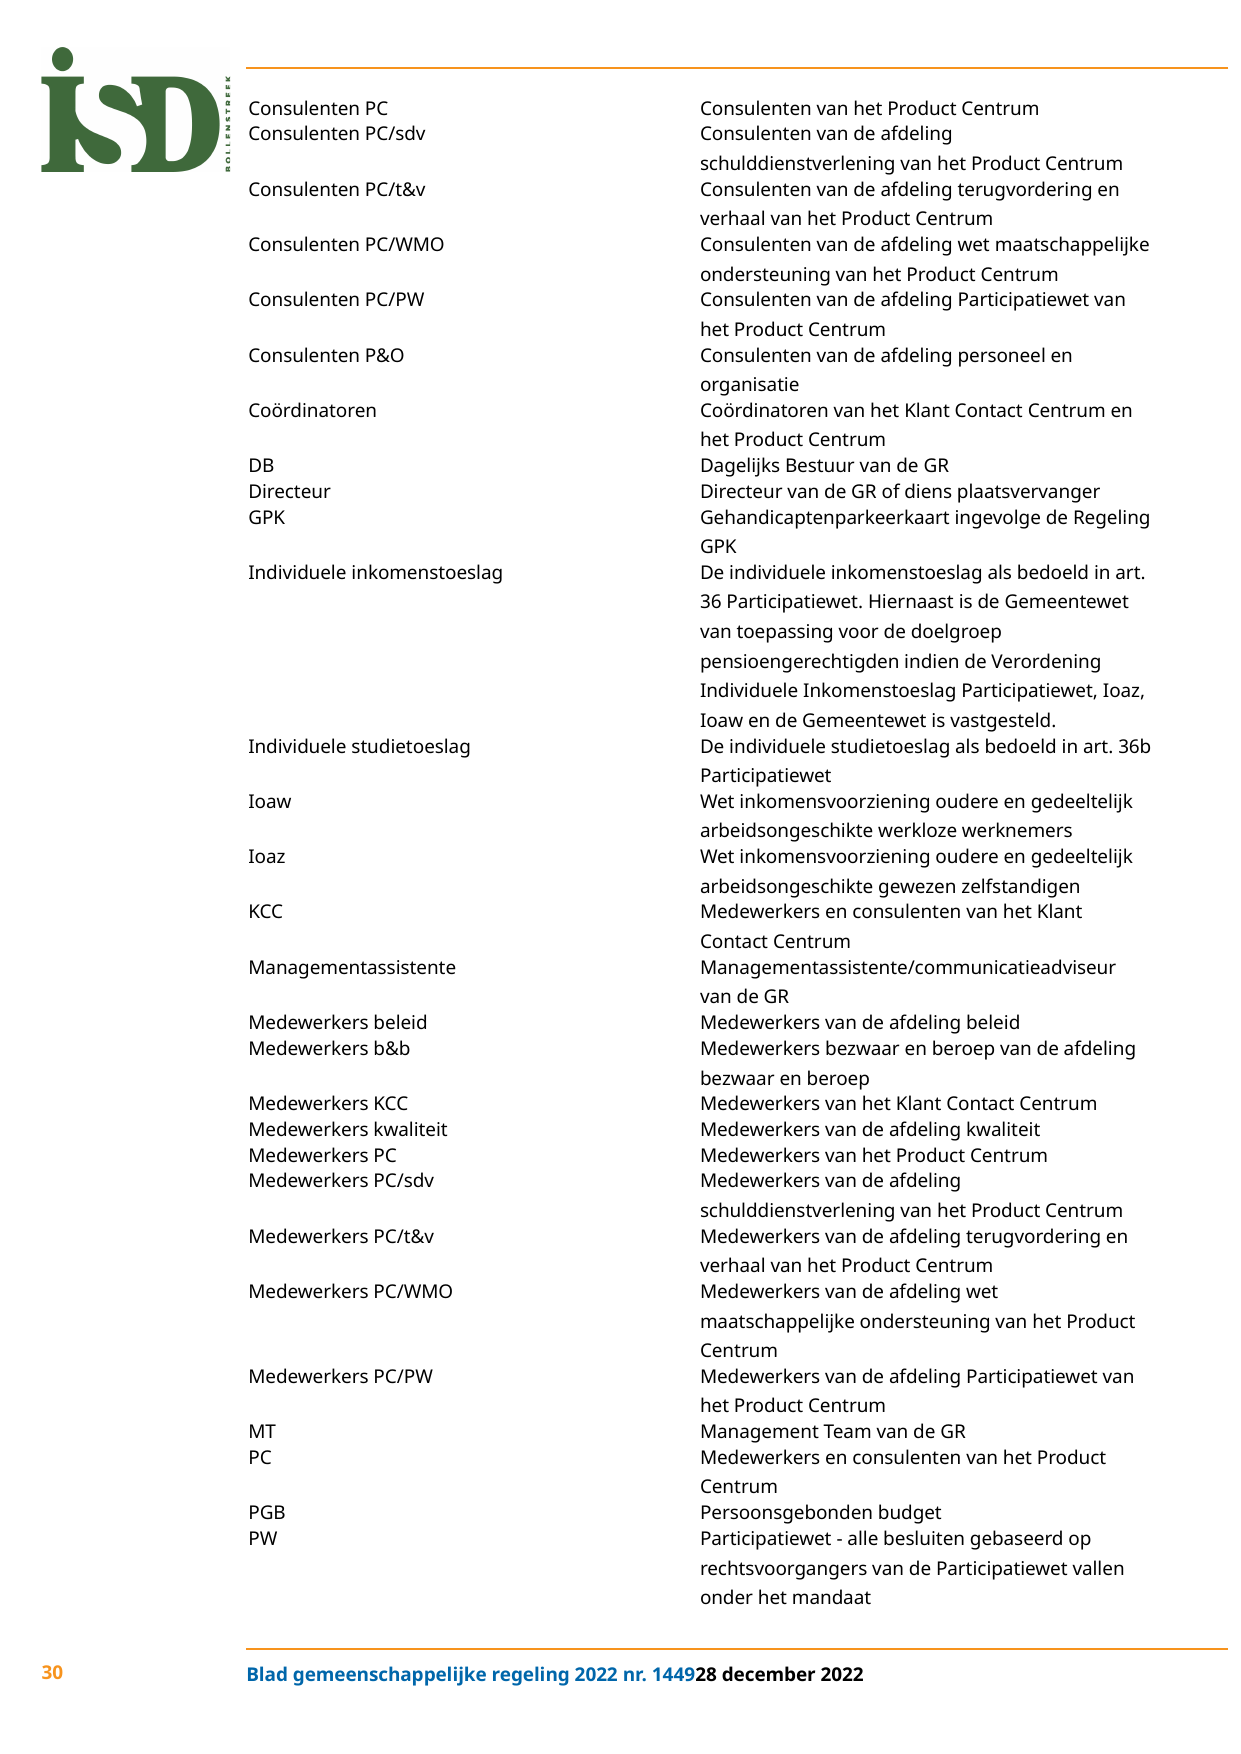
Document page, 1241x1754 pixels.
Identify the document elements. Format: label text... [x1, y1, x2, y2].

table_cell Individuele studietoeslag [248, 733, 700, 788]
table_cell Management Team van de GR [700, 1419, 1152, 1444]
table_cell Consulenten PC/WMO [248, 231, 700, 286]
table_cell Medewerkers b&b [248, 1035, 700, 1090]
table_cell MT [248, 1419, 700, 1444]
table_cell Wet inkomensvoorziening oudere en gedeeltelijk arbeidsongeschikte gewezen zelfstandigen [700, 844, 1152, 899]
table_cell Medewerkers kwaliteit [248, 1116, 700, 1142]
table_cell Ioaz [248, 844, 700, 899]
table_cell Medewerkers van de afdeling wet maatschappelijke ondersteuning van het Product Centrum [700, 1278, 1152, 1363]
table_cell Medewerkers van het Product Centrum [700, 1142, 1152, 1168]
table_cell Consulenten van de afdeling personeel en organisatie [700, 342, 1152, 397]
table_cell Consulenten van de afdeling terugvordering en verhaal van het Product Centrum [700, 176, 1152, 231]
table_cell Individuele inkomenstoeslag [248, 559, 700, 733]
table_cell Directeur [248, 478, 700, 504]
table_cell Medewerkers PC/WMO [248, 1278, 700, 1363]
table_cell Medewerkers van de afdeling beleid [700, 1009, 1152, 1035]
table_cell Medewerkers van de afdeling kwaliteit [700, 1116, 1152, 1142]
table_cell Medewerkers PC/sdv [248, 1168, 700, 1223]
table_cell De individuele studietoeslag als bedoeld in art. 36b Participatiewet [700, 733, 1152, 788]
table_cell Medewerkers PC/PW [248, 1363, 700, 1418]
table_cell Participatiewet - alle besluiten gebaseerd op rechtsvoorgangers van de Participatiewet vallen onder het mandaat [700, 1525, 1152, 1610]
table_cell Medewerkers van het Klant Contact Centrum [700, 1090, 1152, 1116]
table_cell De individuele inkomenstoeslag als bedoeld in art. 36 Participatiewet. Hiernaast is de Gemeentewet van toepassing voor de doelgroep pensioengerechtigden indien de Verordening Individuele Inkomenstoeslag Participatiewet, Ioaz, Ioaw en de Gemeentewet is vastgesteld. [700, 559, 1152, 733]
table_cell Consulenten van het Product Centrum [700, 95, 1152, 121]
table_cell Consulenten P&O [248, 342, 700, 397]
table_cell Directeur van de GR of diens plaatsvervanger [700, 478, 1152, 504]
table_cell Consulenten PC/PW [248, 286, 700, 342]
table_cell DB [248, 453, 700, 478]
table_cell Medewerkers beleid [248, 1009, 700, 1035]
table_cell Coördinatoren [248, 397, 700, 452]
table_cell PC [248, 1444, 700, 1499]
table_cell KCC [248, 899, 700, 954]
table_cell Dagelijks Bestuur van de GR [700, 453, 1152, 478]
table_cell GPK [248, 504, 700, 559]
table_cell Consulenten van de afdeling schulddienstverlening van het Product Centrum [700, 121, 1152, 176]
table_cell PW [248, 1525, 700, 1610]
table_cell Medewerkers KCC [248, 1090, 700, 1116]
table_cell Consulenten PC/t&v [248, 176, 700, 231]
table_cell Medewerkers PC [248, 1142, 700, 1168]
table_cell Persoonsgebonden budget [700, 1500, 1152, 1525]
table_cell Medewerkers van de afdeling Participatiewet van het Product Centrum [700, 1363, 1152, 1418]
table_cell PGB [248, 1500, 700, 1525]
picture [41, 47, 231, 172]
table_cell Medewerkers en consulenten van het Klant Contact Centrum [700, 899, 1152, 954]
table_cell Consulenten van de afdeling Participatiewet van het Product Centrum [700, 286, 1152, 342]
table_cell Wet inkomensvoorziening oudere en gedeeltelijk arbeidsongeschikte werkloze werknemers [700, 788, 1152, 843]
table_cell Medewerkers van de afdeling schulddienstverlening van het Product Centrum [700, 1168, 1152, 1223]
table_cell Coördinatoren van het Klant Contact Centrum en het Product Centrum [700, 397, 1152, 452]
table_cell Consulenten PC [248, 95, 700, 121]
table_cell Managementassistente/communicatieadviseur van de GR [700, 954, 1152, 1009]
table_cell Medewerkers PC/t&v [248, 1223, 700, 1278]
table_cell Medewerkers bezwaar en beroep van de afdeling bezwaar en beroep [700, 1035, 1152, 1090]
table_cell Gehandicaptenparkeerkaart ingevolge de Regeling GPK [700, 504, 1152, 559]
table_cell Managementassistente [248, 954, 700, 1009]
table_cell Consulenten van de afdeling wet maatschappelijke ondersteuning van het Product Centrum [700, 231, 1152, 286]
table_cell Consulenten PC/sdv [248, 121, 700, 176]
table_cell Ioaw [248, 788, 700, 843]
table_cell Medewerkers van de afdeling terugvordering en verhaal van het Product Centrum [700, 1223, 1152, 1278]
table_cell Medewerkers en consulenten van het Product Centrum [700, 1444, 1152, 1499]
